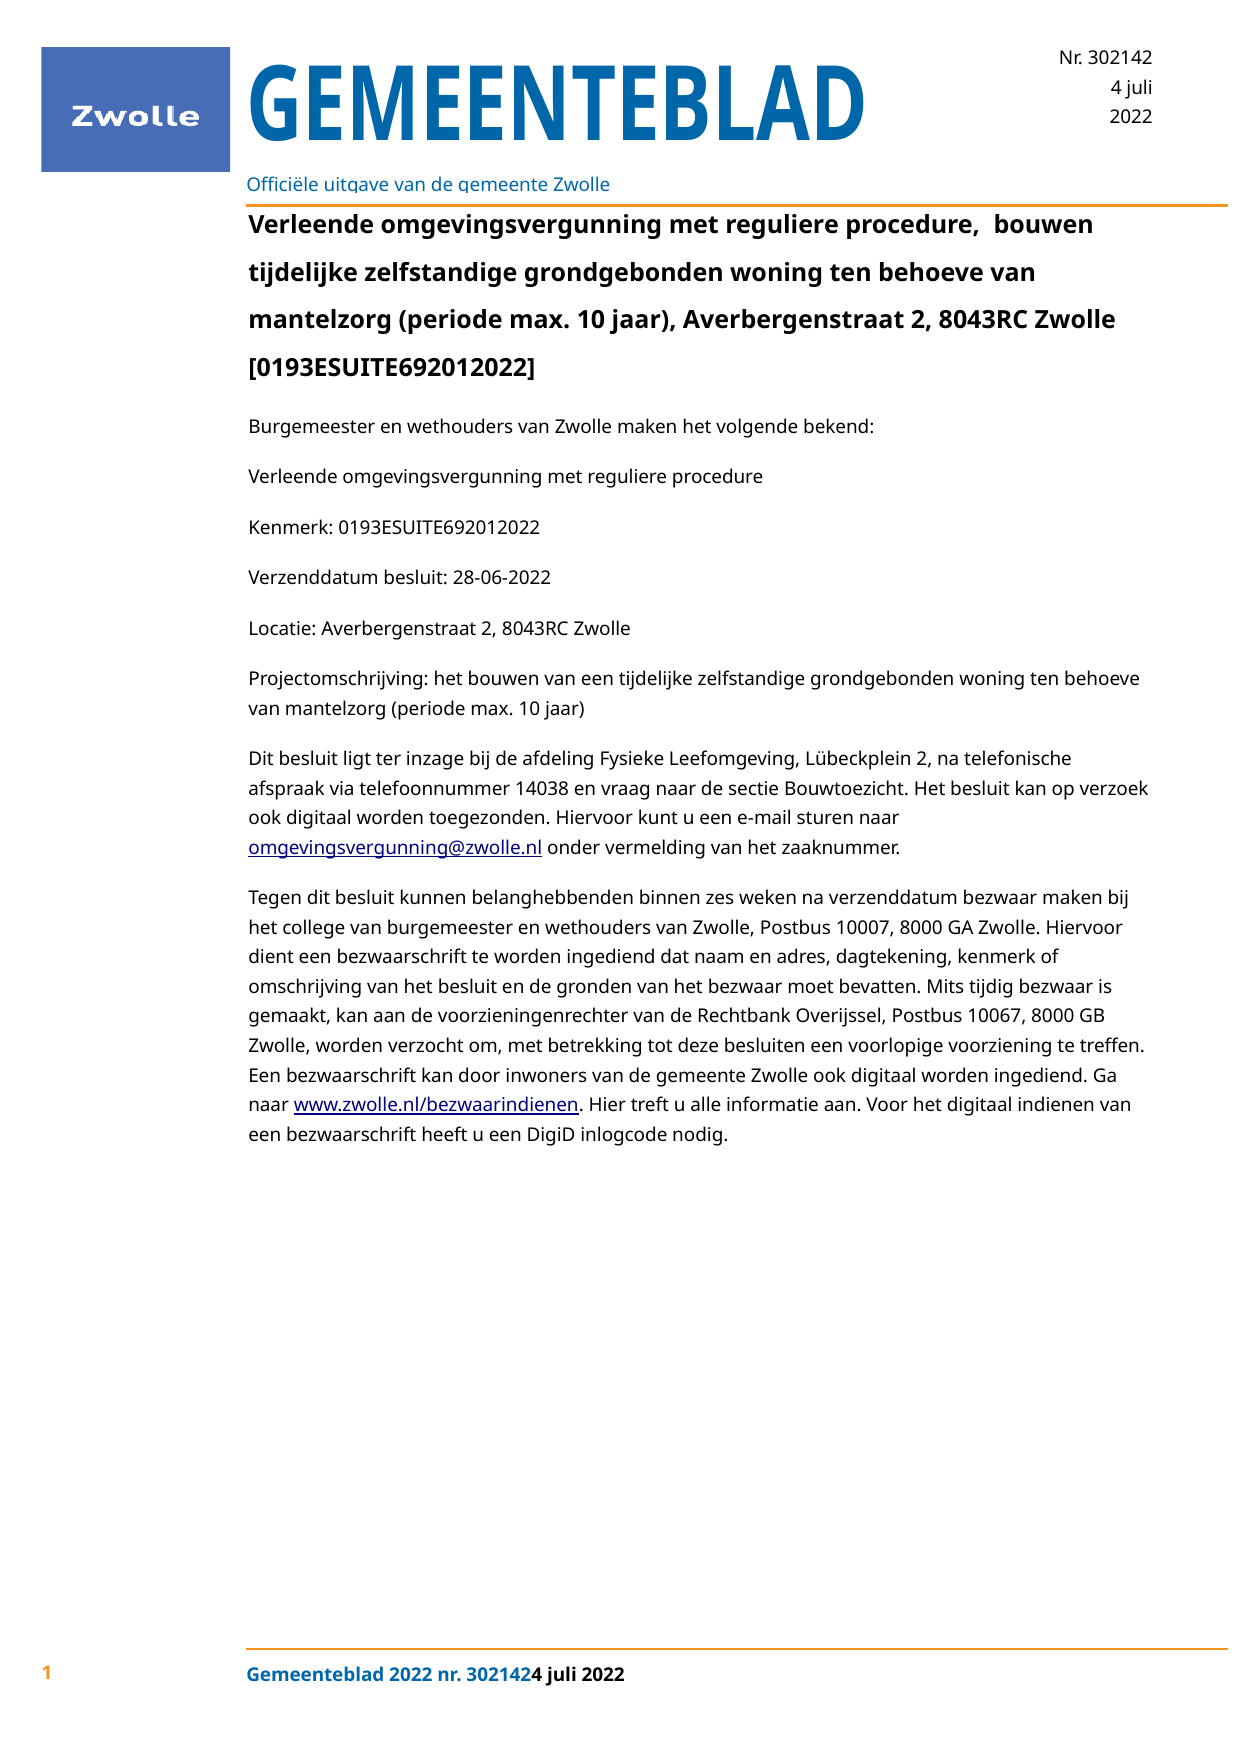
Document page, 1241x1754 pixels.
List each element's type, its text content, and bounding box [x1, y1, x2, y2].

text Verzenddatum besluit: 28-06-2022 [248, 564, 1152, 590]
text Verleende omgevingsvergunning met reguliere procedure, bouwen tijdelijke zelfstandige grondgebonden woning ten behoeve van mantelzorg (periode max. 10 jaar), Averbergenstraat 2, 8043RC Zwolle [0193ESUITE692012022] [248, 207, 1152, 384]
text Projectomschrijving: het bouwen van een tijdelijke zelfstandige grondgebonden woning ten behoeve van mantelzorg (periode max. 10 jaar) [248, 665, 1152, 721]
picture [41, 47, 231, 172]
text Kenmerk: 0193ESUITE692012022 [248, 514, 1152, 540]
text Burgemeester en wethouders van Zwolle maken het volgende bekend: [248, 413, 1152, 439]
text Locatie: Averbergenstraat 2, 8043RC Zwolle [248, 615, 1152, 641]
text Tegen dit besluit kunnen belanghebbenden binnen zes weken na verzenddatum bezwaar maken bij het college van burgemeester en wethouders van Zwolle, Postbus 10007, 8000 GA Zwolle. Hiervoor dient een bezwaarschrift te worden ingediend dat naam en adres, dagtekening, kenmerk of omschrijving van het besluit en de gronden van het bezwaar moet bevatten. Mits tijdig bezwaar is gemaakt, kan aan de voorzieningenrechter van de Rechtbank Overijssel, Postbus 10067, 8000 GB Zwolle, worden verzocht om, met betrekking tot deze besluiten een voorlopige voorziening te treffen. Een bezwaarschrift kan door inwoners van de gemeente Zwolle ook digitaal worden ingediend. Ga naar www.zwolle.nl/bezwaarindienen. Hier treft u alle informatie aan. Voor het digitaal indienen van een bezwaarschrift heeft u een DigiD inlogcode nodig. [248, 884, 1152, 1147]
text Dit besluit ligt ter inzage bij de afdeling Fysieke Leefomgeving, Lübeckplein 2, na telefonische afspraak via telefoonnummer 14038 en vraag naar de sectie Bouwtoezicht. Het besluit kan op verzoek ook digitaal worden toegezonden. Hiervoor kunt u een e-mail sturen naar omgevingsvergunning@zwolle.nl onder vermelding van het zaaknummer. [248, 745, 1152, 860]
text Verleende omgevingsvergunning met reguliere procedure [248, 463, 1152, 489]
